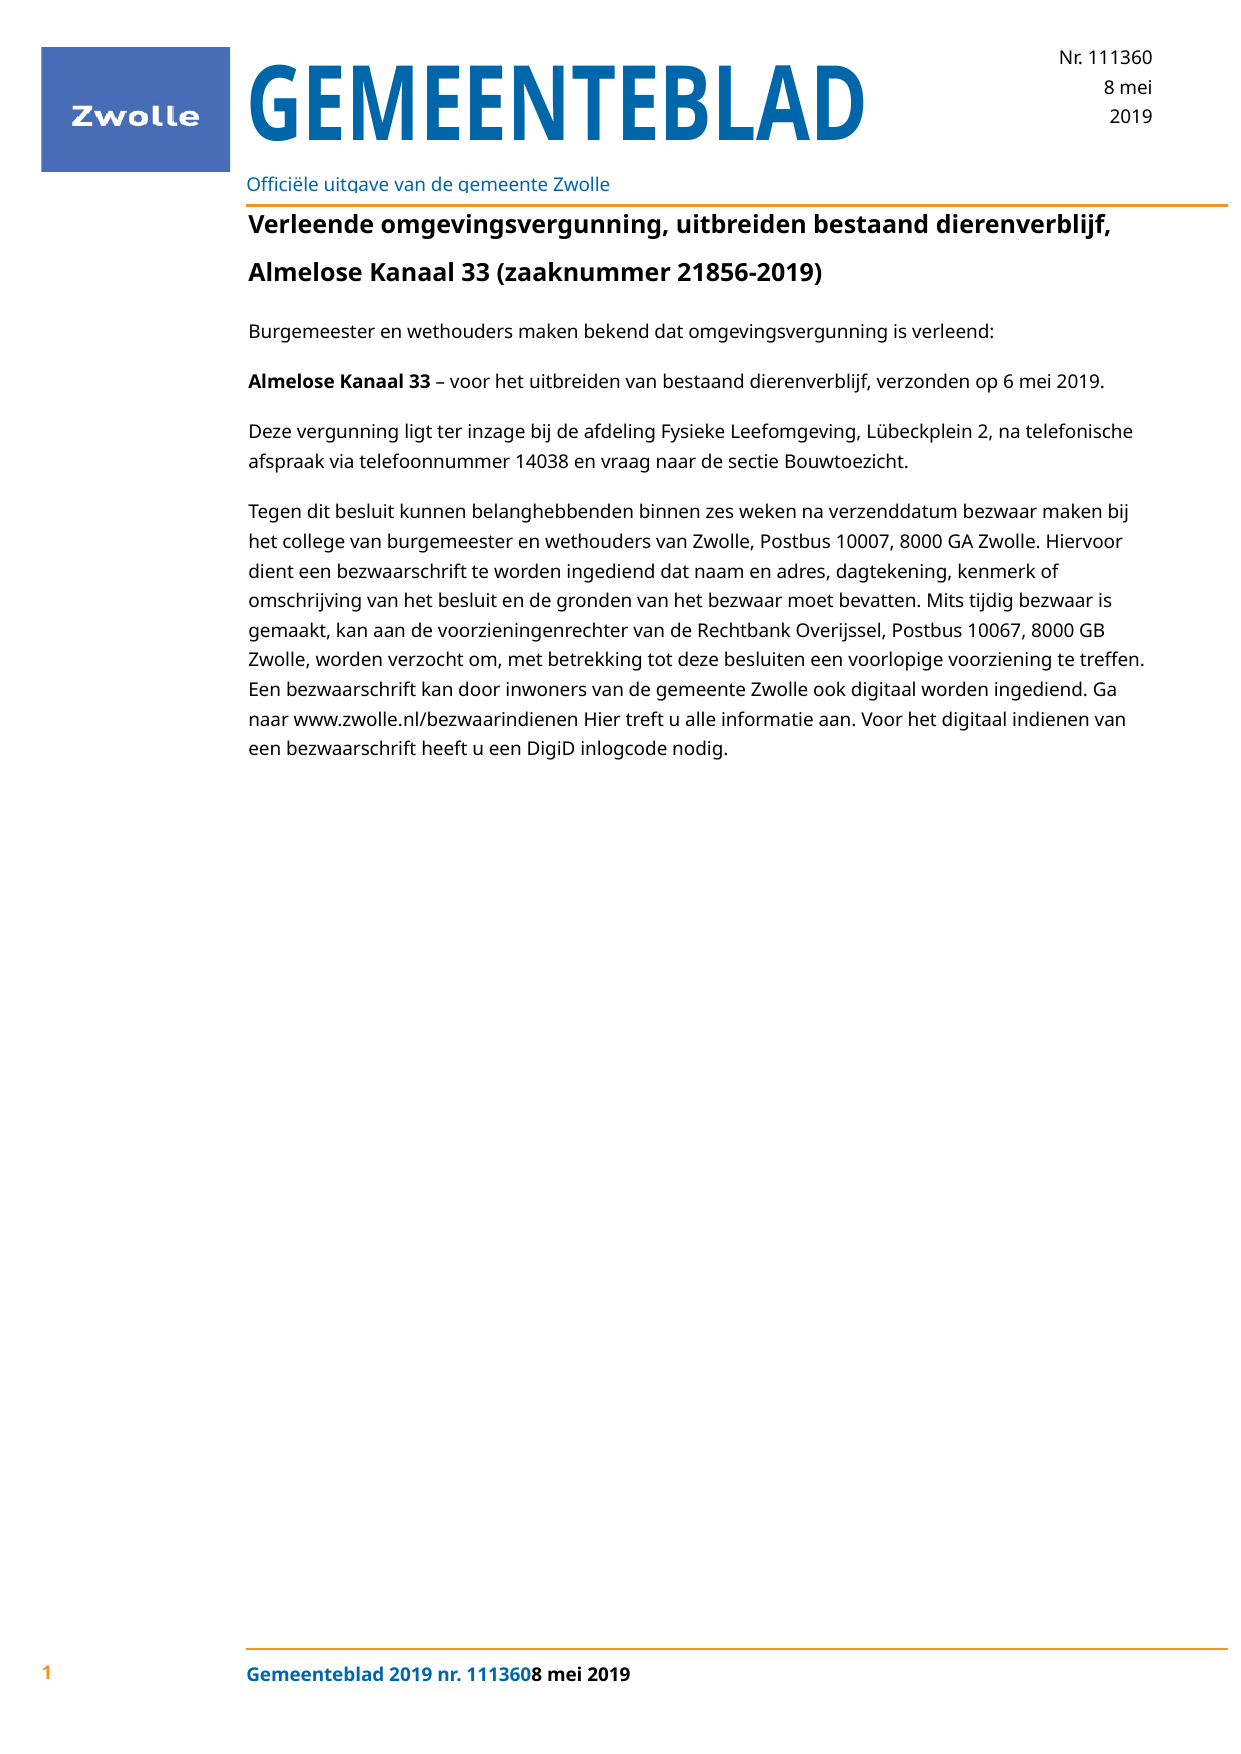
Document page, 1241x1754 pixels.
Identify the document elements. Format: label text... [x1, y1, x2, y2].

text Burgemeester en wethouders maken bekend dat omgevingsvergunning is verleend: [248, 318, 1152, 344]
picture [41, 47, 231, 172]
text Almelose Kanaal 33 – voor het uitbreiden van bestaand dierenverblijf, verzonden op 6 mei 2019. [248, 368, 1152, 394]
text Deze vergunning ligt ter inzage bij de afdeling Fysieke Leefomgeving, Lübeckplein 2, na telefonische afspraak via telefoonnummer 14038 en vraag naar de sectie Bouwtoezicht. [248, 419, 1152, 474]
text Verleende omgevingsvergunning, uitbreiden bestaand dierenverblijf, Almelose Kanaal 33 (zaaknummer 21856-2019) [248, 207, 1152, 288]
text Tegen dit besluit kunnen belanghebbenden binnen zes weken na verzenddatum bezwaar maken bij het college van burgemeester en wethouders van Zwolle, Postbus 10007, 8000 GA Zwolle. Hiervoor dient een bezwaarschrift te worden ingediend dat naam en adres, dagtekening, kenmerk of omschrijving van het besluit en de gronden van het bezwaar moet bevatten. Mits tijdig bezwaar is gemaakt, kan aan de voorzieningenrechter van de Rechtbank Overijssel, Postbus 10067, 8000 GB Zwolle, worden verzocht om, met betrekking tot deze besluiten een voorlopige voorziening te treffen. Een bezwaarschrift kan door inwoners van de gemeente Zwolle ook digitaal worden ingediend. Ga naar www.zwolle.nl/bezwaarindienen Hier treft u alle informatie aan. Voor het digitaal indienen van een bezwaarschrift heeft u een DigiD inlogcode nodig. [248, 499, 1152, 761]
